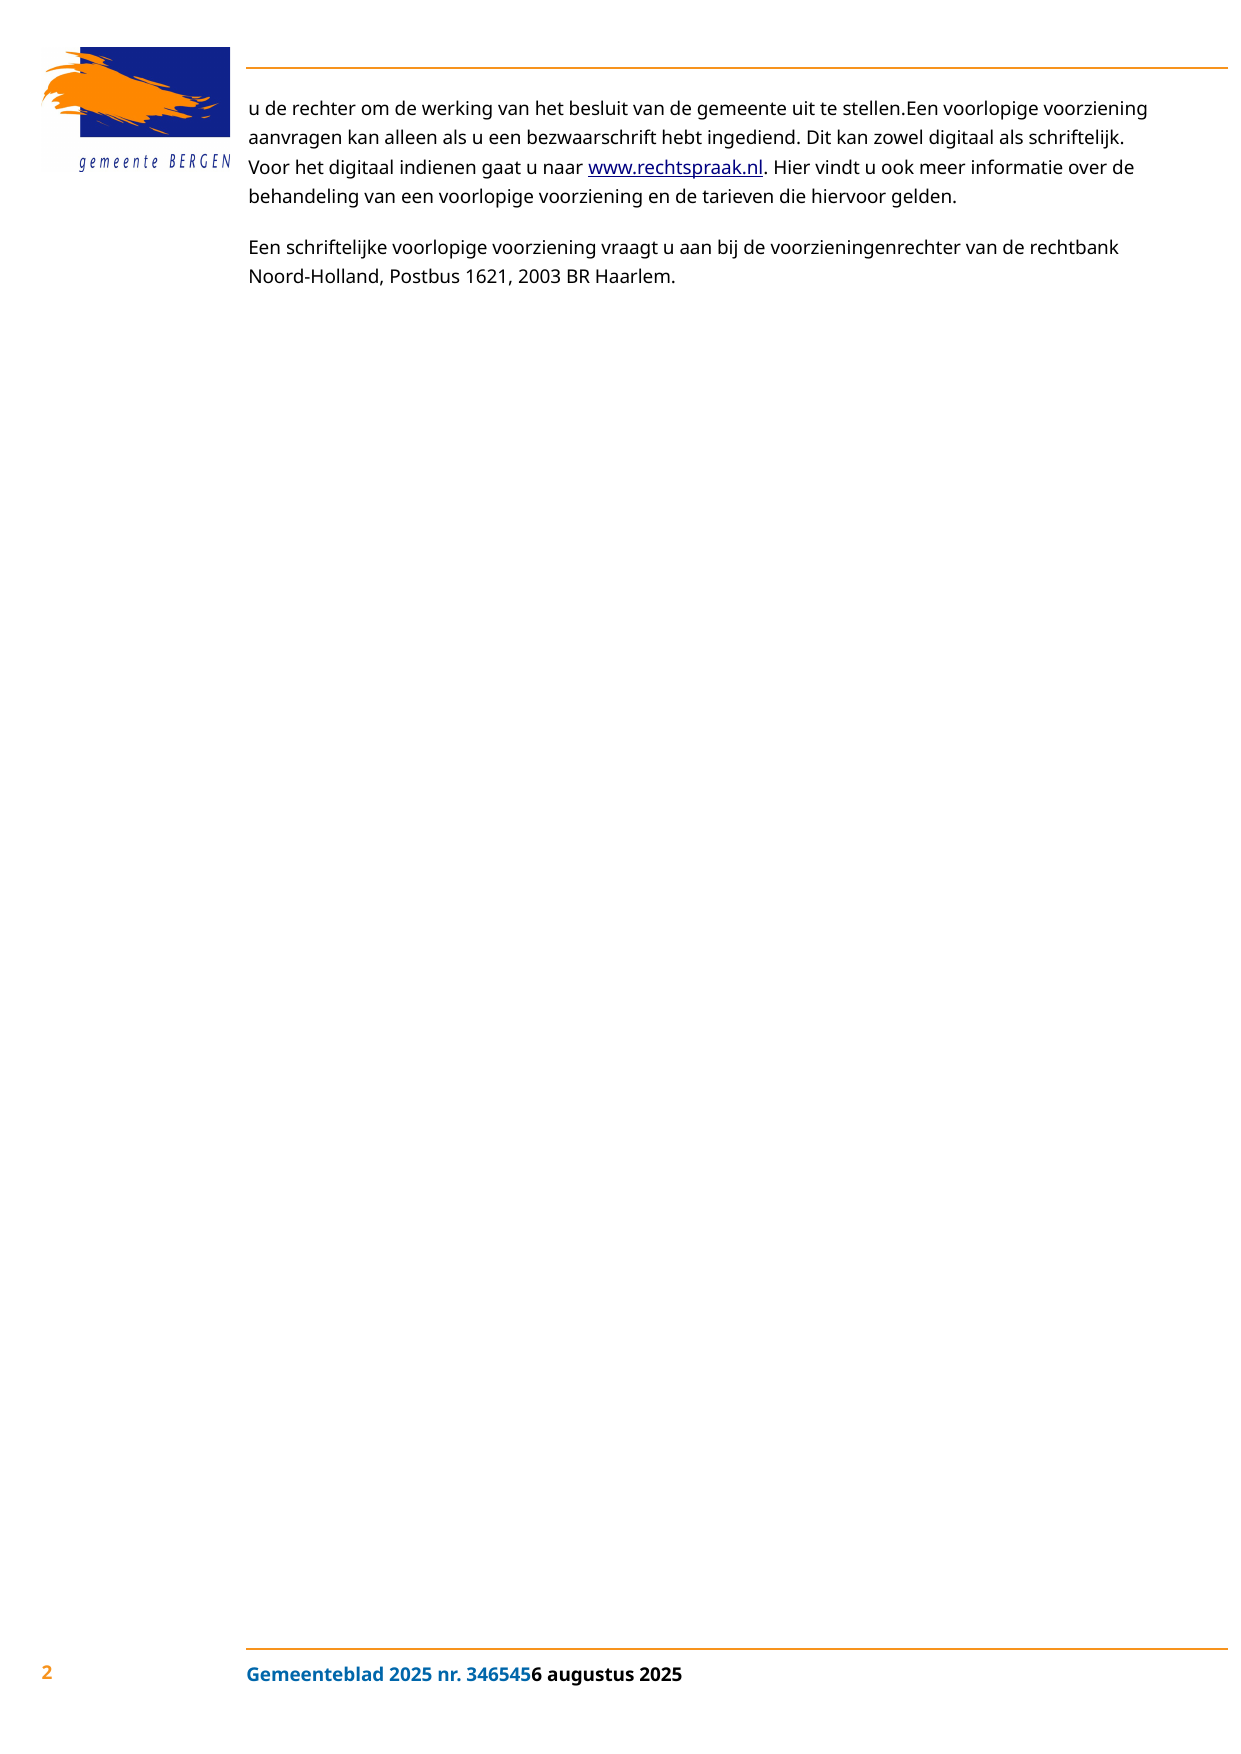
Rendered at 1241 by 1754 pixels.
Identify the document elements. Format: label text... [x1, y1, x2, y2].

picture [41, 47, 231, 172]
text u de rechter om de werking van het besluit van de gemeente uit te stellen.Een voorlopige voorziening aanvragen kan alleen als u een bezwaarschrift hebt ingediend. Dit kan zowel digitaal als schriftelijk. Voor het digitaal indienen gaat u naar www.rechtspraak.nl. Hier vindt u ook meer informatie over de behandeling van een voorlopige voorziening en de tarieven die hiervoor gelden. [248, 95, 1152, 209]
text Een schriftelijke voorlopige voorziening vraagt u aan bij de voorzieningenrechter van de rechtbank Noord-Holland, Postbus 1621, 2003 BR Haarlem. [248, 234, 1152, 289]
